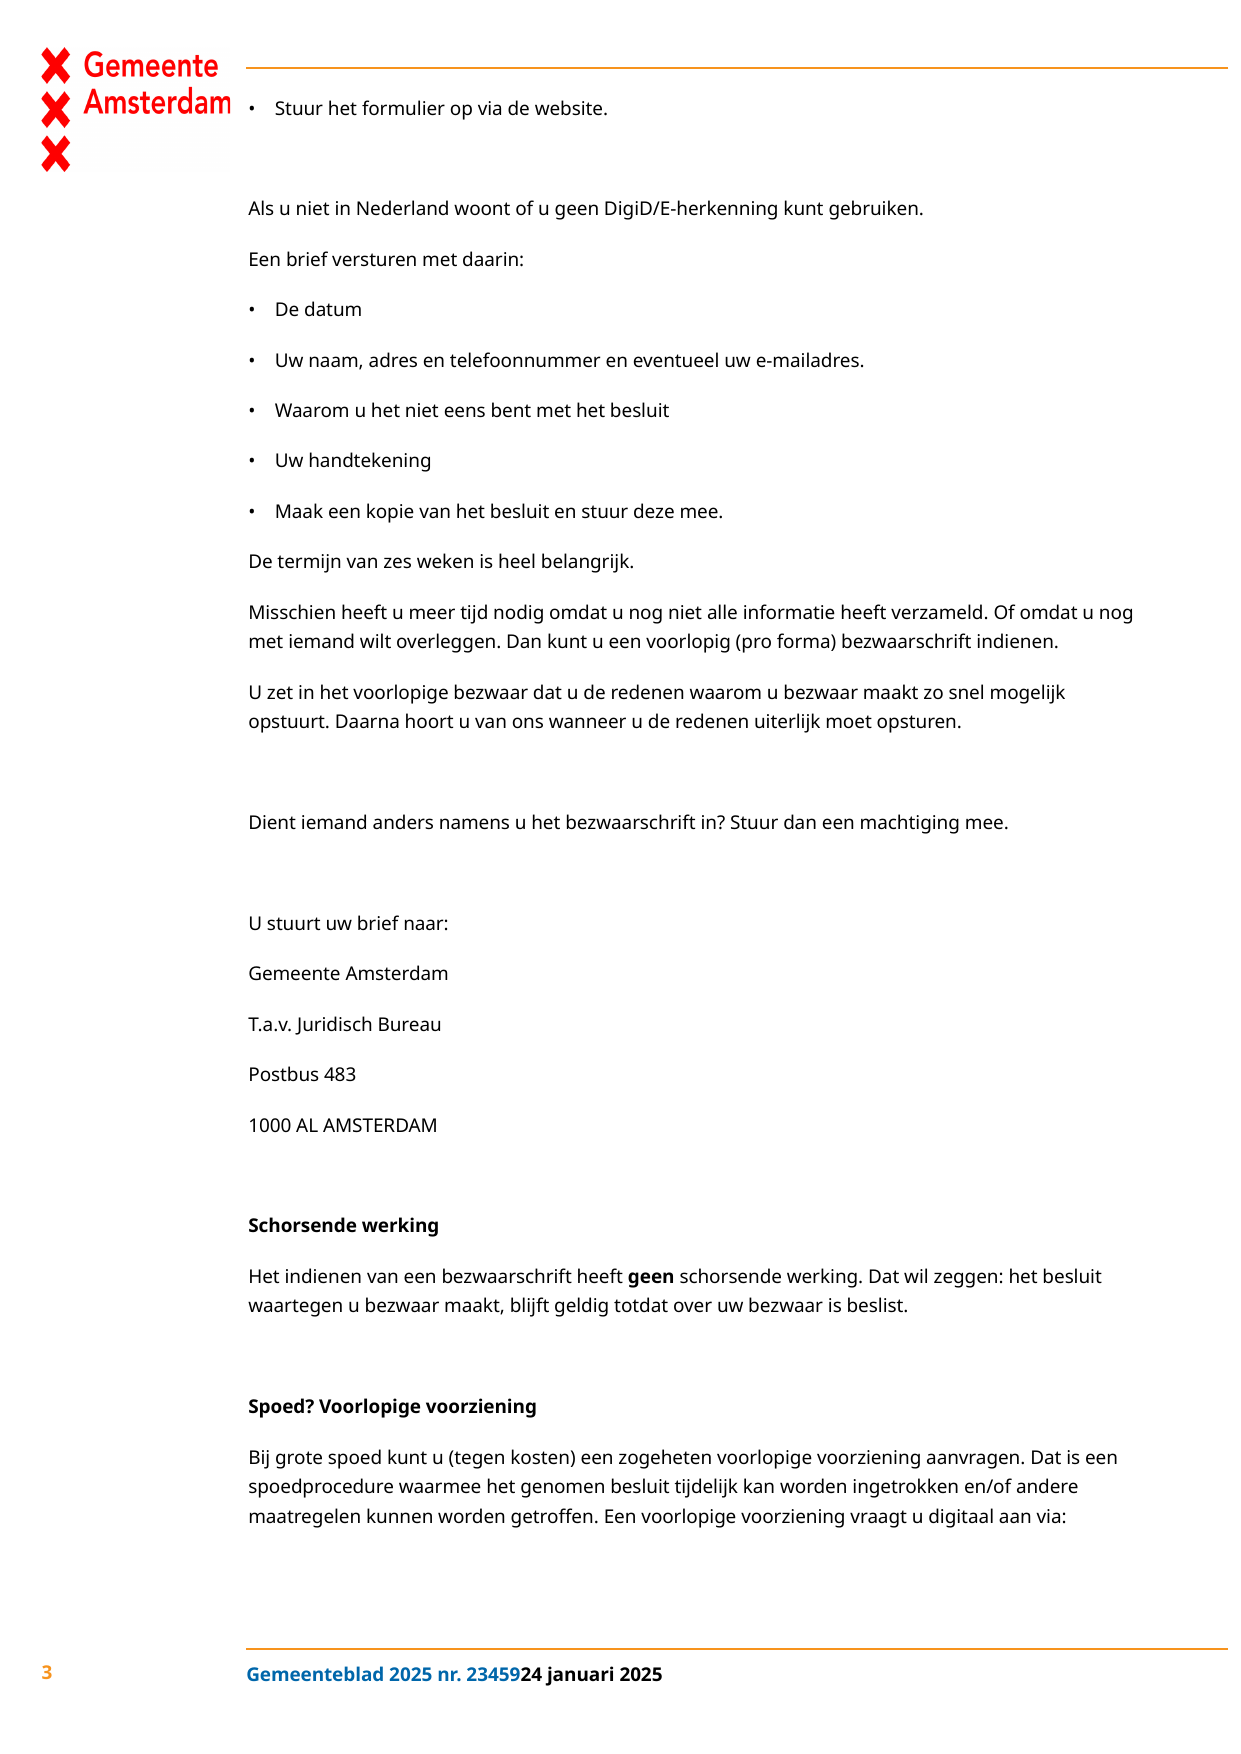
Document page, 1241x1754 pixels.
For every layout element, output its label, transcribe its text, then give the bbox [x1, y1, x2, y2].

text Spoed? Voorlopige voorziening [248, 1393, 1152, 1419]
text Een brief versturen met daarin: [248, 246, 1152, 272]
text T.a.v. Juridisch Bureau [248, 1011, 1152, 1037]
text • Maak een kopie van het besluit en stuur deze mee. [248, 498, 1152, 524]
text • Waarom u het niet eens bent met het besluit [248, 397, 1152, 423]
text De termijn van zes weken is heel belangrijk. [248, 548, 1152, 574]
text U stuurt uw brief naar: [248, 910, 1152, 936]
text • Stuur het formulier op via de website. [248, 95, 1152, 121]
text 1000 AL AMSTERDAM [248, 1112, 1152, 1138]
text Het indienen van een bezwaarschrift heeft geen schorsende werking. Dat wil zeggen: het besluit waartegen u bezwaar maakt, blijft geldig totdat over uw bezwaar is beslist. [248, 1263, 1152, 1318]
text Schorsende werking [248, 1213, 1152, 1238]
text • De datum [248, 296, 1152, 322]
picture [41, 47, 231, 172]
text U zet in het voorlopige bezwaar dat u de redenen waarom u bezwaar maakt zo snel mogelijk opstuurt. Daarna hoort u van ons wanneer u de redenen uiterlijk moet opsturen. [248, 679, 1152, 734]
text Gemeente Amsterdam [248, 961, 1152, 986]
text • Uw handtekening [248, 448, 1152, 473]
text Dient iemand anders namens u het bezwaarschrift in? Stuur dan een machtiging mee. [248, 809, 1152, 835]
text Postbus 483 [248, 1061, 1152, 1087]
text Bij grote spoed kunt u (tegen kosten) een zogeheten voorlopige voorziening aanvragen. Dat is een spoedprocedure waarmee het genomen besluit tijdelijk kan worden ingetrokken en/of andere maatregelen kunnen worden getroffen. Een voorlopige voorziening vraagt u digitaal aan via: [248, 1444, 1152, 1529]
text Misschien heeft u meer tijd nodig omdat u nog niet alle informatie heeft verzameld. Of omdat u nog met iemand wilt overleggen. Dan kunt u een voorlopig (pro forma) bezwaarschrift indienen. [248, 599, 1152, 654]
text Als u niet in Nederland woont of u geen DigiD/E-herkenning kunt gebruiken. [248, 196, 1152, 221]
text • Uw naam, adres en telefoonnummer en eventueel uw e-mailadres. [248, 347, 1152, 373]
